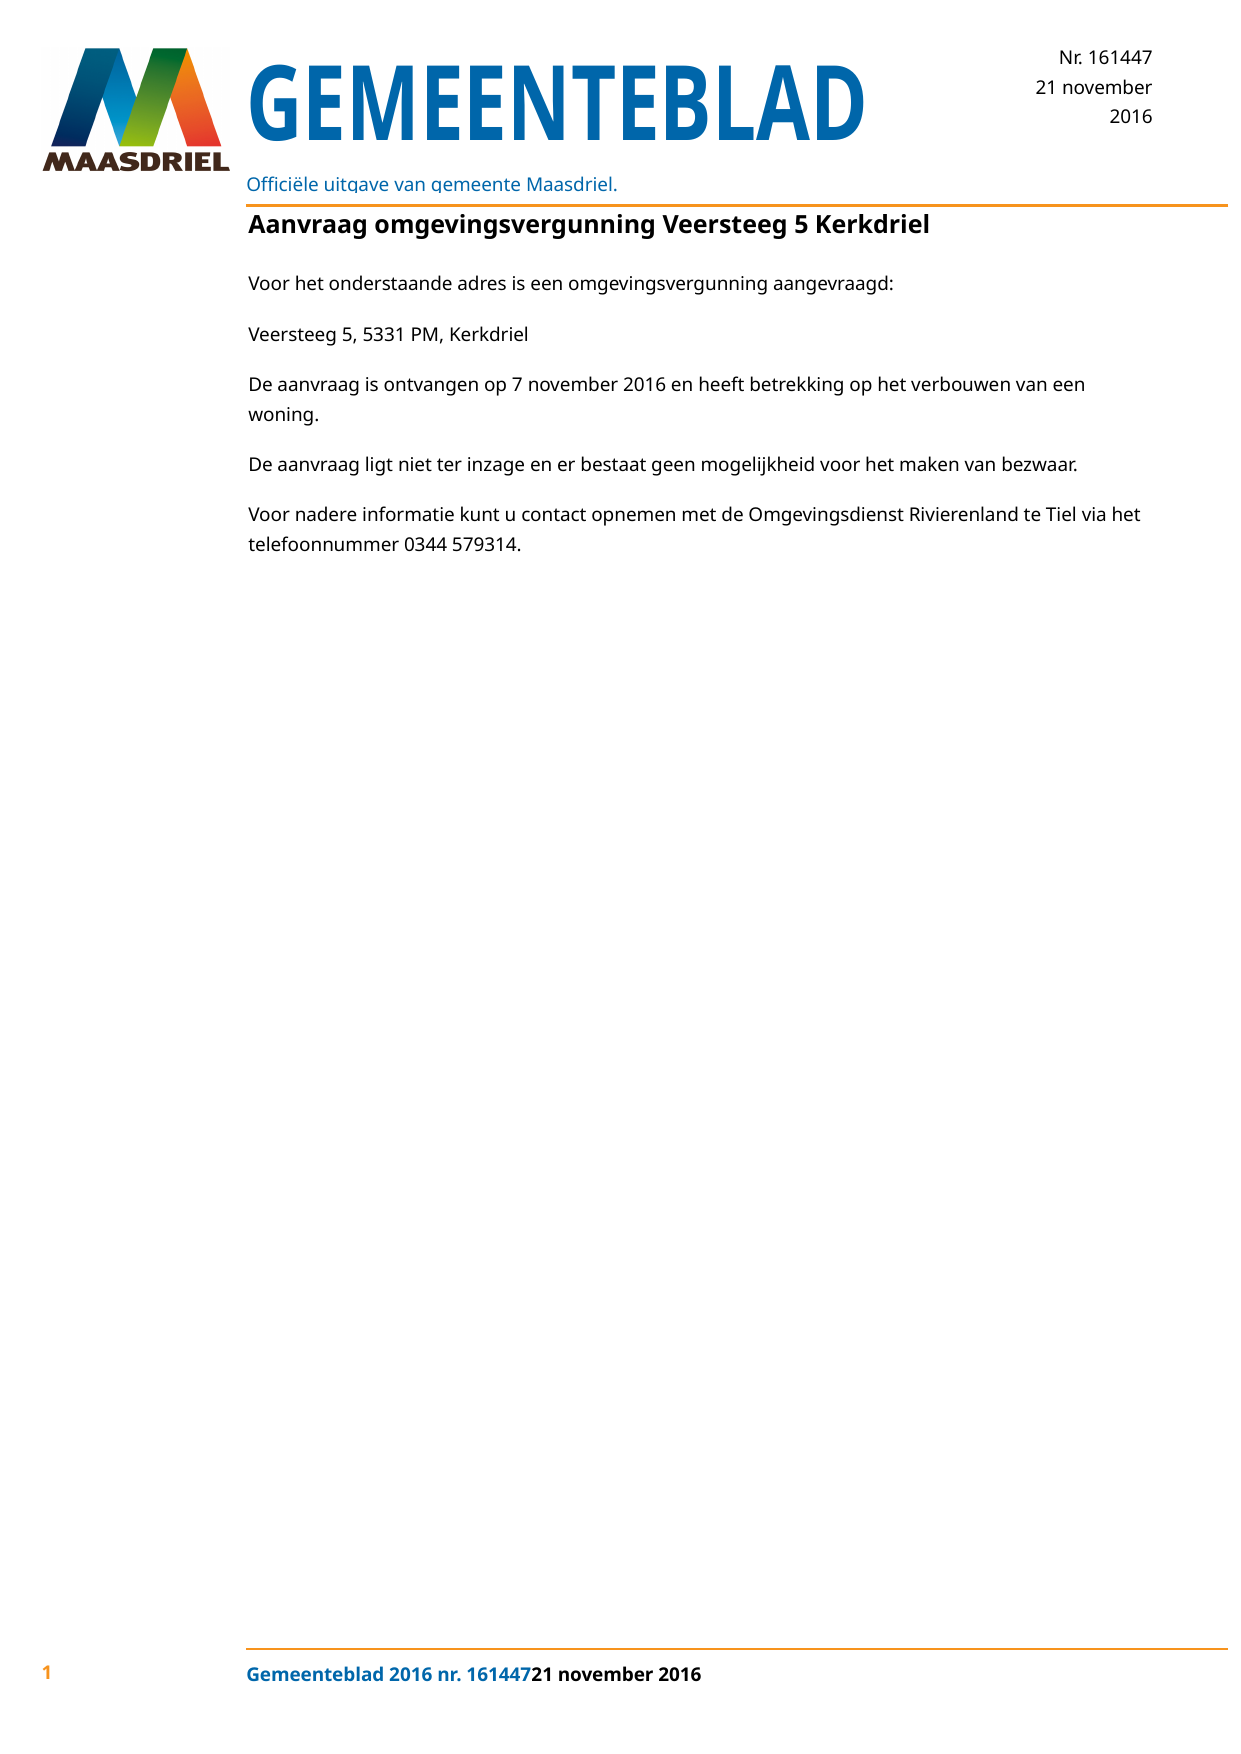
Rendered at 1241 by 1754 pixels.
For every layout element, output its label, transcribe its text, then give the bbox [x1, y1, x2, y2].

text Veersteeg 5, 5331 PM, Kerkdriel [248, 321, 1152, 346]
text Voor het onderstaande adres is een omgevingsvergunning aangevraagd: [248, 270, 1152, 296]
picture [41, 47, 231, 172]
text Voor nadere informatie kunt u contact opnemen met de Omgevingsdienst Rivierenland te Tiel via het telefoonnummer 0344 579314. [248, 502, 1152, 557]
text De aanvraag ligt niet ter inzage en er bestaat geen mogelijkheid voor het maken van bezwaar. [248, 451, 1152, 477]
text Aanvraag omgevingsvergunning Veersteeg 5 Kerkdriel [248, 207, 1152, 241]
text De aanvraag is ontvangen op 7 november 2016 en heeft betrekking op het verbouwen van een woning. [248, 371, 1152, 426]
